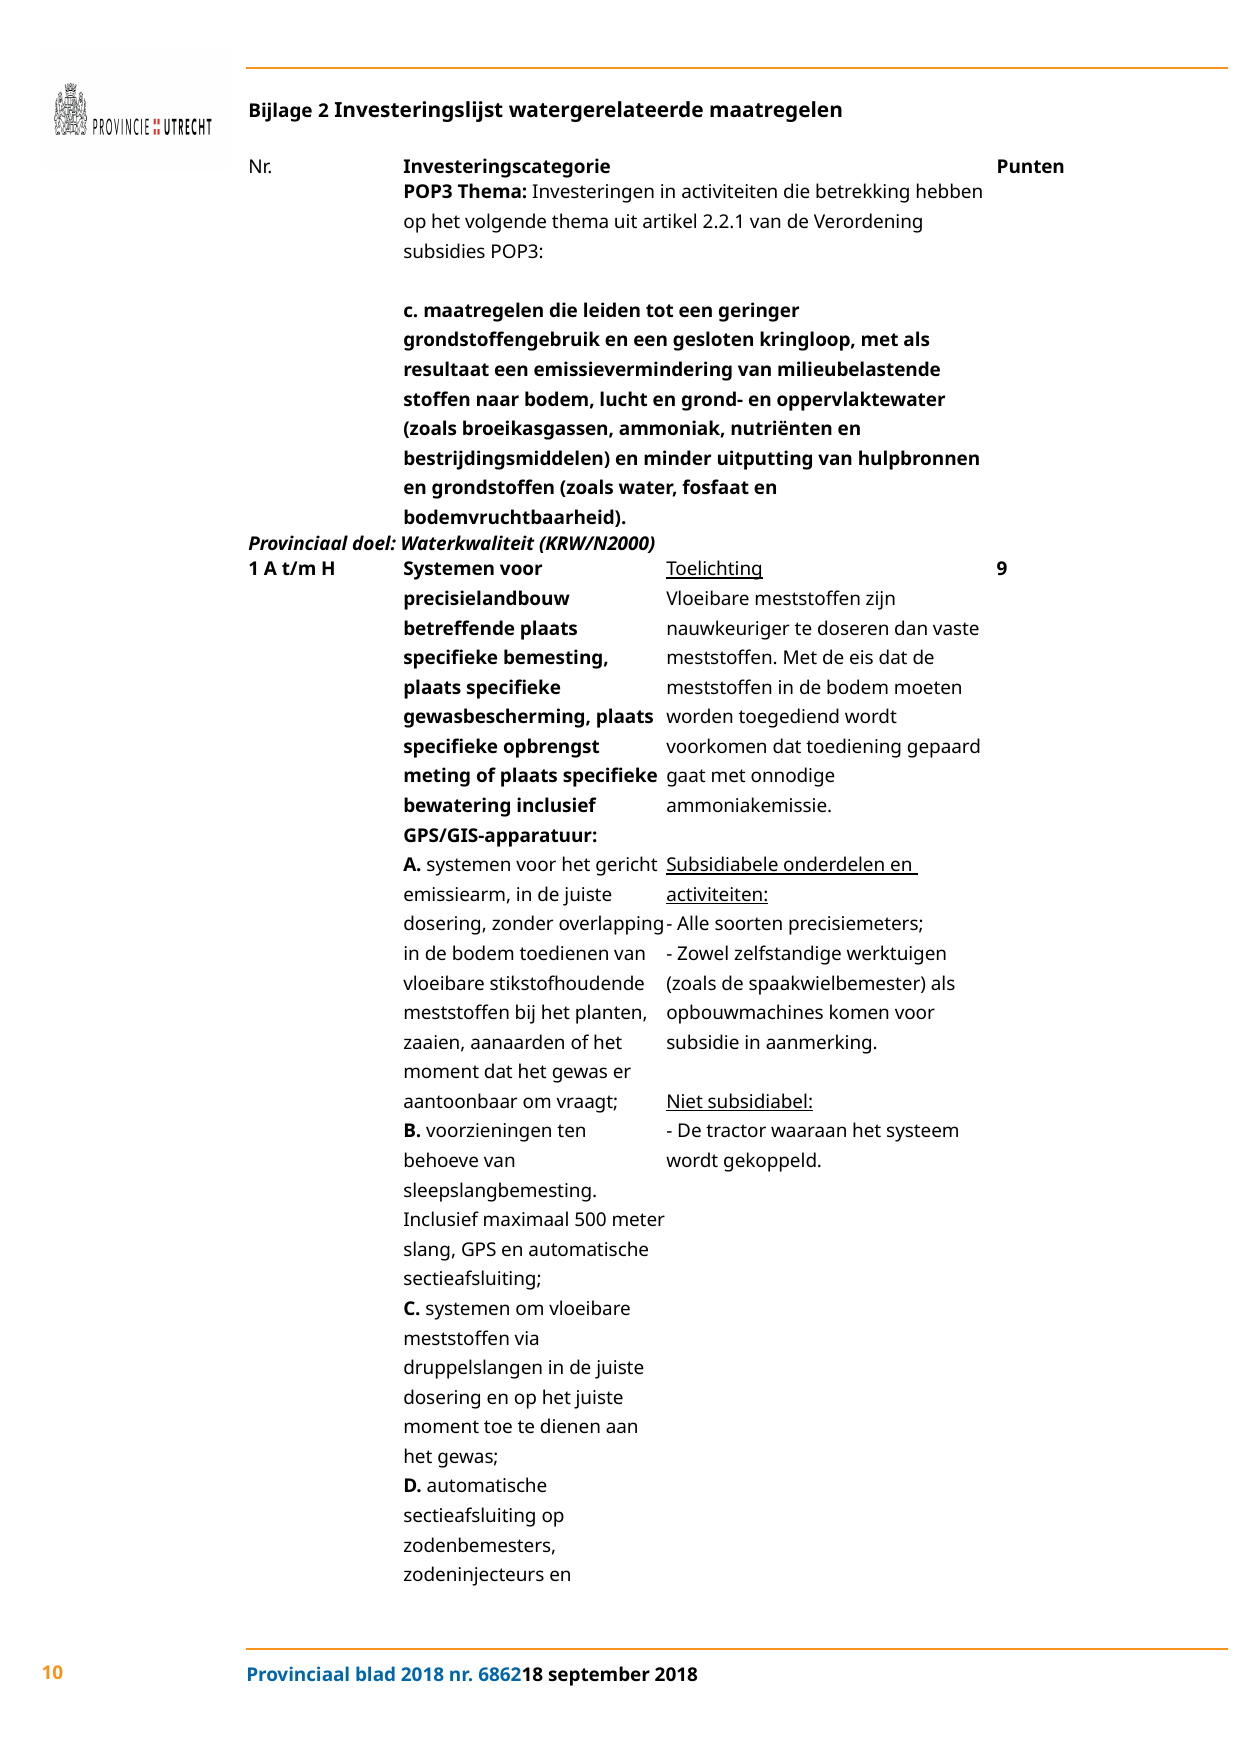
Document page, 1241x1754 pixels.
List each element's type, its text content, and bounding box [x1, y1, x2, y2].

table_cell [248, 179, 403, 530]
picture [41, 47, 231, 172]
text Bijlage 2 Investeringslijst watergerelateerde maatregelen [248, 95, 1152, 123]
table_header Nr. [248, 153, 403, 179]
table_header Punten [996, 153, 1152, 179]
table_cell 1 A t/m H [248, 556, 403, 1587]
table_cell Toelichting Vloeibare meststoffen zijn nauwkeuriger te doseren dan vaste meststoffen. Met de eis dat de meststoffen in de bodem moeten worden toegediend wordt voorkomen dat toediening gepaard gaat met onnodige ammoniakemissie. Subsidiabele onderdelen en activiteiten: - Alle soorten precisiemeters; - Zowel zelfstandige werktuigen (zoals de spaakwielbemester) als opbouwmachines komen voor subsidie in aanmerking. Niet subsidiabel: - De tractor waaraan het systeem wordt gekoppeld. [666, 556, 996, 1587]
table_cell Provinciaal doel: Waterkwaliteit (KRW/N2000) [248, 530, 1152, 556]
table_cell 9 [996, 556, 1152, 1587]
table_header Investeringscategorie [403, 153, 996, 179]
table_cell POP3 Thema: Investeringen in activiteiten die betrekking hebben op het volgende thema uit artikel 2.2.1 van de Verordening subsidies POP3: c. maatregelen die leiden tot een geringer grondstoffengebruik en een gesloten kringloop, met als resultaat een emissievermindering van milieubelastende stoffen naar bodem, lucht en grond- en oppervlaktewater (zoals broeikasgassen, ammoniak, nutriënten en bestrijdingsmiddelen) en minder uitputting van hulpbronnen en grondstoffen (zoals water, fosfaat en bodemvruchtbaarheid). [403, 179, 996, 530]
table_cell [996, 179, 1152, 530]
table_cell Systemen voor precisielandbouw betreffende plaats specifieke bemesting, plaats specifieke gewasbescherming, plaats specifieke opbrengst meting of plaats specifieke bewatering inclusief GPS/GIS-apparatuur: A. systemen voor het gericht emissiearm, in de juiste dosering, zonder overlapping in de bodem toedienen van vloeibare stikstofhoudende meststoffen bij het planten, zaaien, aanaarden of het moment dat het gewas er aantoonbaar om vraagt; B. voorzieningen ten behoeve van sleepslangbemesting. Inclusief maximaal 500 meter slang, GPS en automatische sectieafsluiting; C. systemen om vloeibare meststoffen via druppelslangen in de juiste dosering en op het juiste moment toe te dienen aan het gewas; D. automatische sectieafsluiting op zodenbemesters, zodeninjecteurs en [403, 556, 666, 1587]
